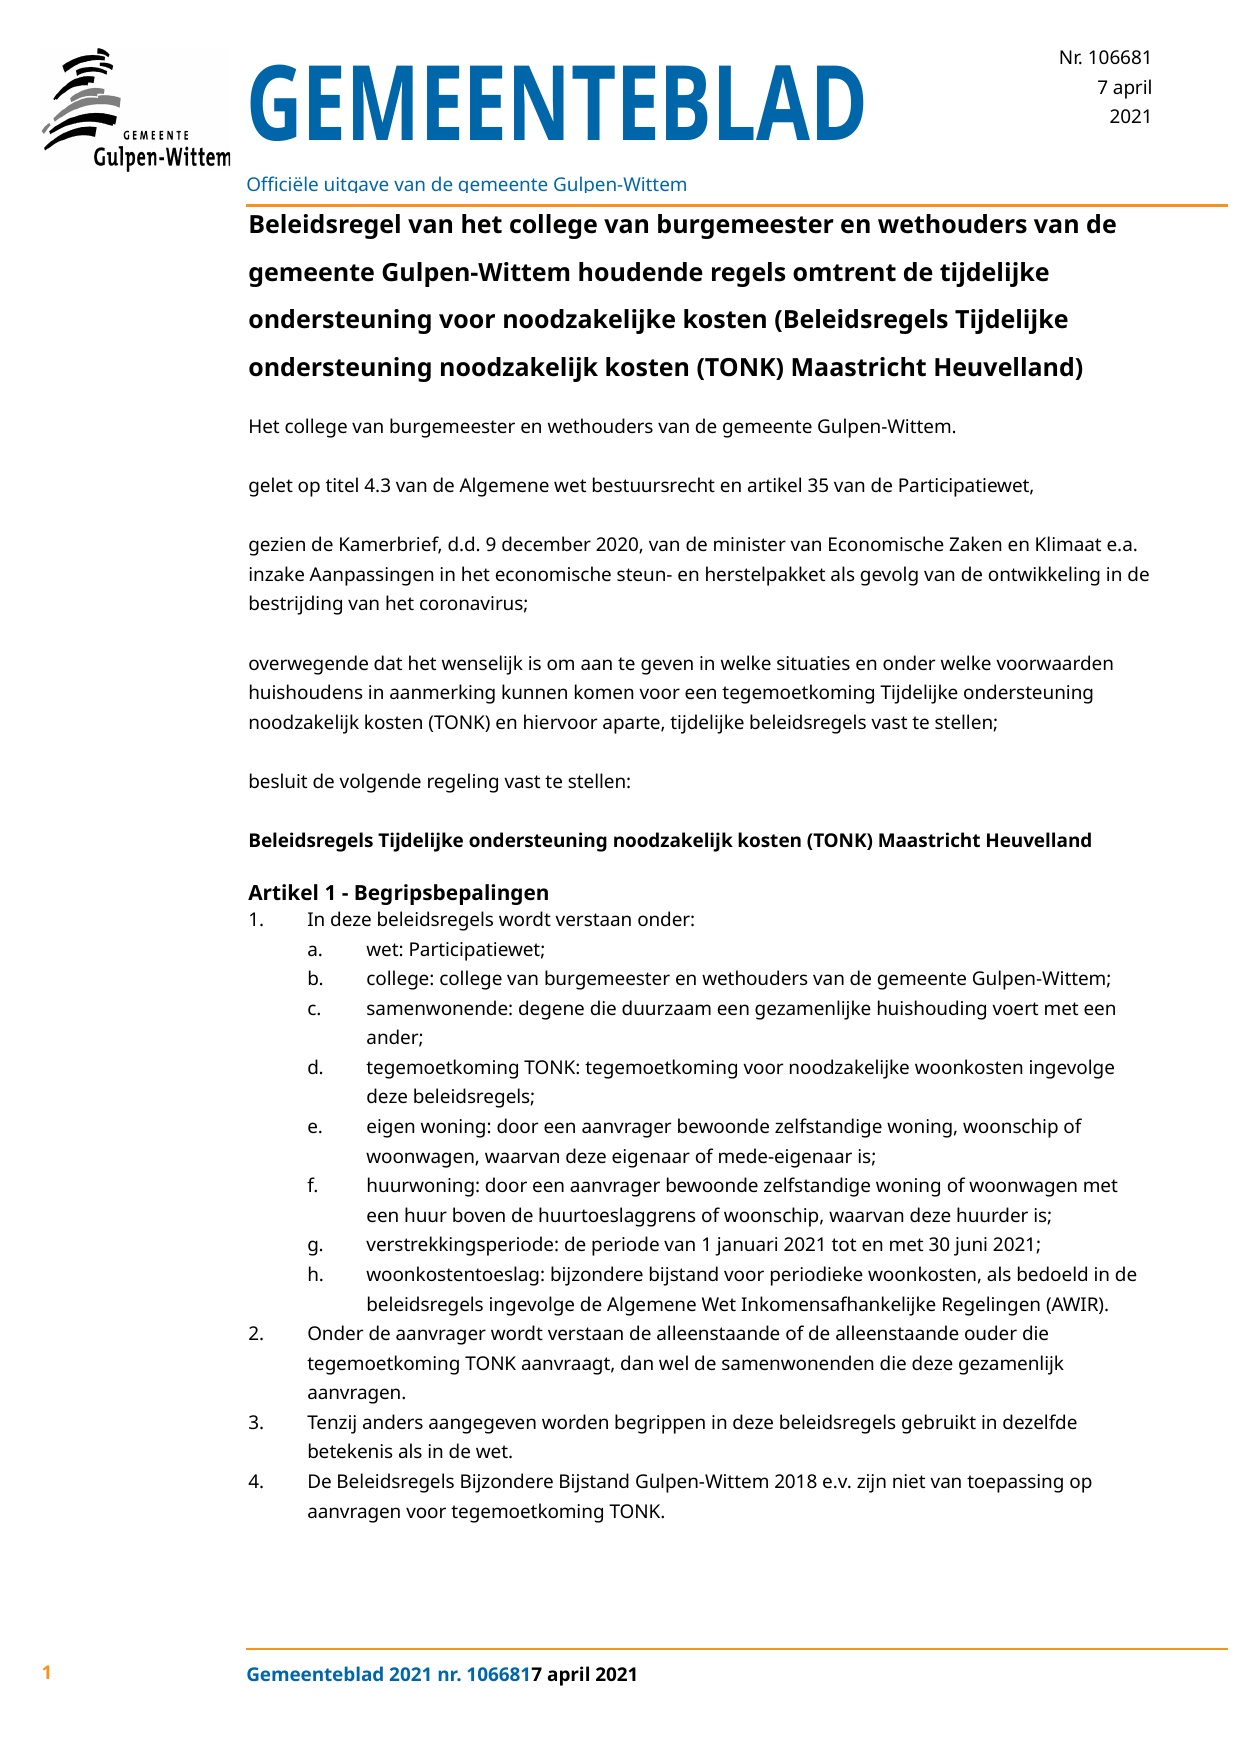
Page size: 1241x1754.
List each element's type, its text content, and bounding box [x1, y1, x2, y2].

text gezien de Kamerbrief, d.d. 9 december 2020, van de minister van Economische Zaken en Klimaat e.a. inzake Aanpassingen in het economische steun- en herstelpakket als gevolg van de ontwikkeling in de bestrijding van het coronavirus; [248, 531, 1152, 616]
text Artikel 1 - Begripsbepalingen [248, 878, 1152, 906]
list eigen woning: door een aanvrager bewoonde zelfstandige woning, woonschip of woonwagen, waarvan deze eigenaar of mede-eigenaar is; [307, 1113, 1152, 1168]
text besluit de volgende regeling vast te stellen: [248, 768, 1152, 794]
list huurwoning: door een aanvrager bewoonde zelfstandige woning of woonwagen met een huur boven de huurtoeslaggrens of woonschip, waarvan deze huurder is; [307, 1172, 1152, 1228]
list tegemoetkoming TONK: tegemoetkoming voor noodzakelijke woonkosten ingevolge deze beleidsregels; [307, 1054, 1152, 1109]
text gelet op titel 4.3 van de Algemene wet bestuursrecht en artikel 35 van de Participatiewet, [248, 472, 1152, 498]
text overwegende dat het wenselijk is om aan te geven in welke situaties en onder welke voorwaarden huishoudens in aanmerking kunnen komen voor een tegemoetkoming Tijdelijke ondersteuning noodzakelijk kosten (TONK) en hiervoor aparte, tijdelijke beleidsregels vast te stellen; [248, 650, 1152, 735]
picture [41, 47, 231, 172]
list wet: Participatiewet; [307, 936, 1152, 961]
list Tenzij anders aangegeven worden begrippen in deze beleidsregels gebruikt in dezelfde betekenis als in de wet. [248, 1409, 1152, 1464]
list verstrekkingsperiode: de periode van 1 januari 2021 tot en met 30 juni 2021; [307, 1232, 1152, 1257]
list De Beleidsregels Bijzondere Bijstand Gulpen-Wittem 2018 e.v. zijn niet van toepassing op aanvragen voor tegemoetkoming TONK. [248, 1468, 1152, 1523]
list samenwonende: degene die duurzaam een gezamenlijke huishouding voert met een ander; [307, 995, 1152, 1050]
list woonkostentoeslag: bijzondere bijstand voor periodieke woonkosten, als bedoeld in de beleidsregels ingevolge de Algemene Wet Inkomensafhankelijke Regelingen (AWIR). [307, 1261, 1152, 1316]
list Onder de aanvrager wordt verstaan de alleenstaande of de alleenstaande ouder die tegemoetkoming TONK aanvraagt, dan wel de samenwonenden die deze gezamenlijk aanvragen. [248, 1320, 1152, 1405]
list In deze beleidsregels wordt verstaan onder: [248, 906, 1152, 932]
text Het college van burgemeester en wethouders van de gemeente Gulpen-Wittem. [248, 413, 1152, 439]
text Beleidsregel van het college van burgemeester en wethouders van de gemeente Gulpen-Wittem houdende regels omtrent de tijdelijke ondersteuning voor noodzakelijke kosten (Beleidsregels Tijdelijke ondersteuning noodzakelijk kosten (TONK) Maastricht Heuvelland) [248, 207, 1152, 384]
text Beleidsregels Tijdelijke ondersteuning noodzakelijk kosten (TONK) Maastricht Heuvelland [248, 827, 1152, 853]
list college: college van burgemeester en wethouders van de gemeente Gulpen-Wittem; [307, 965, 1152, 991]
